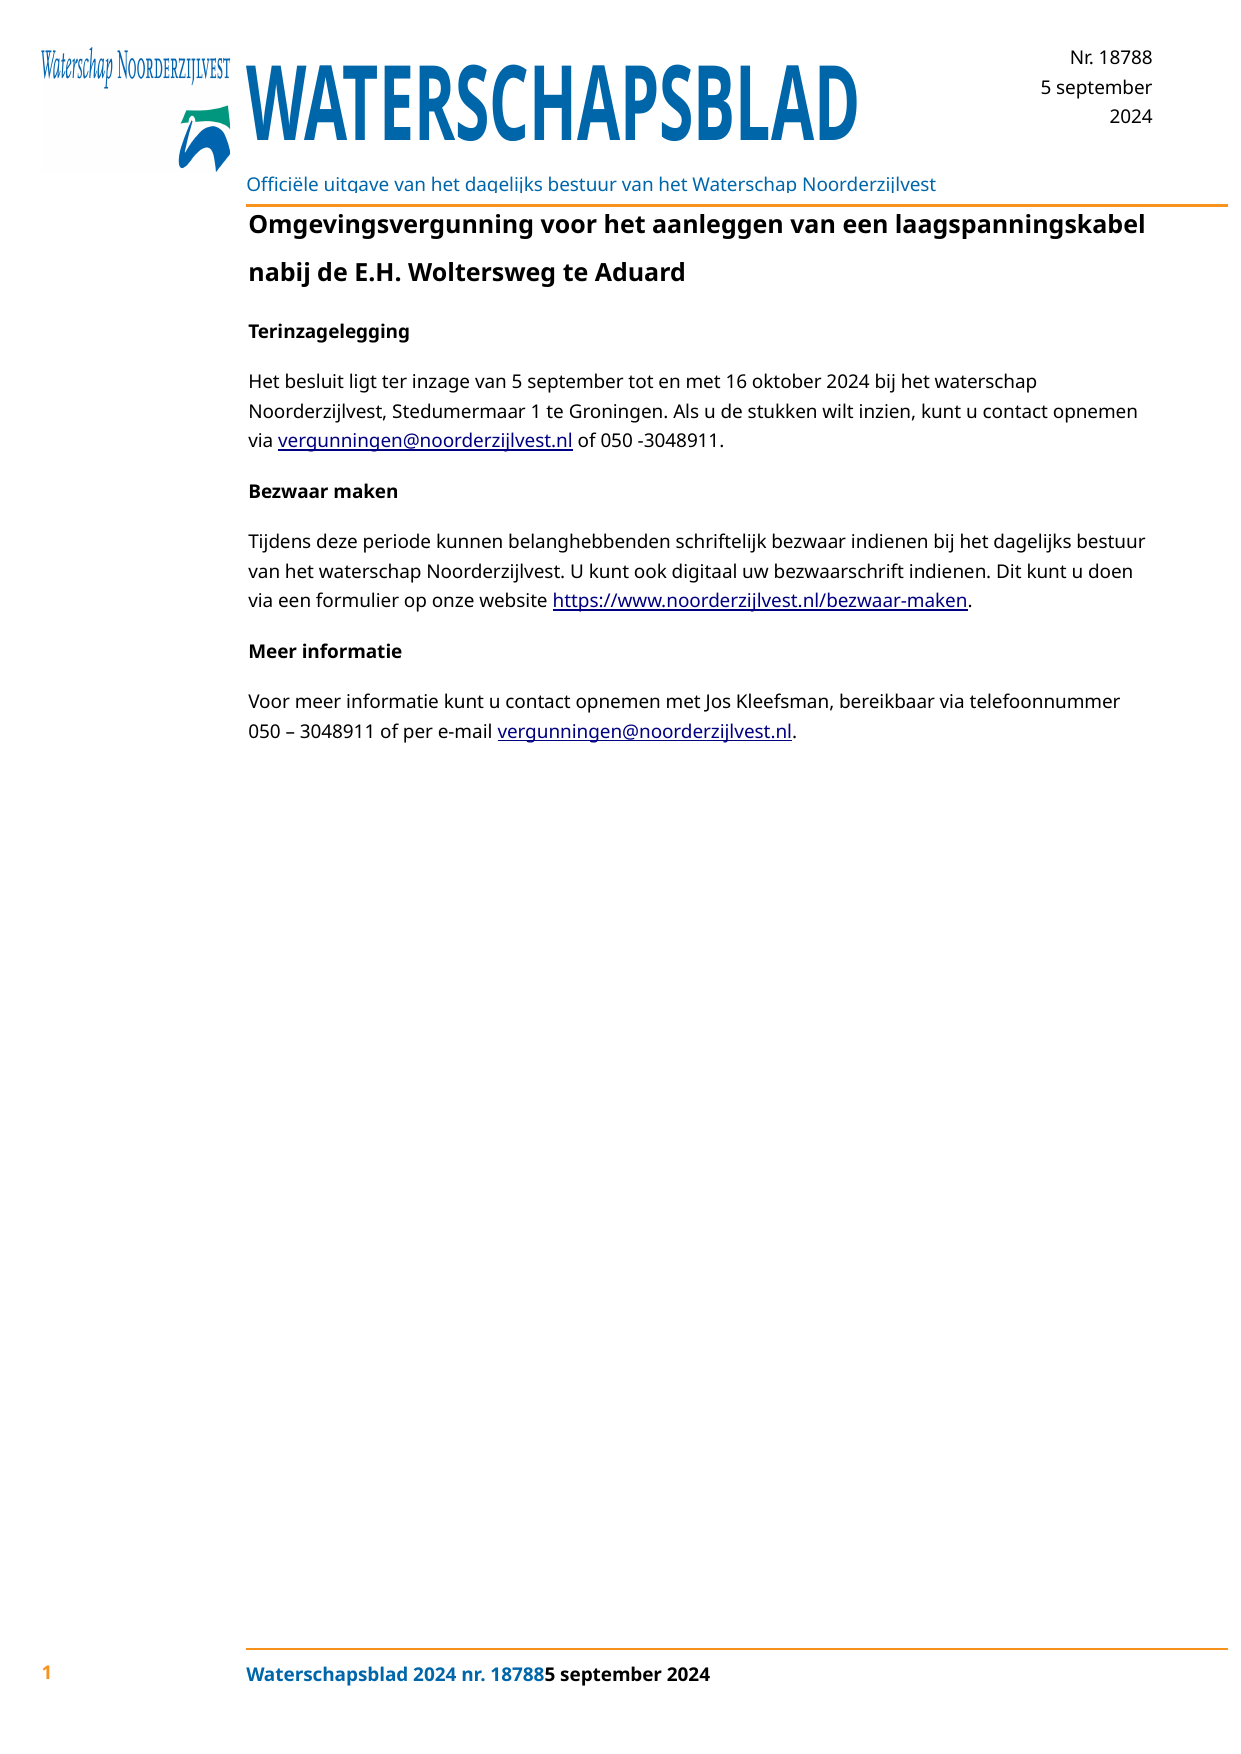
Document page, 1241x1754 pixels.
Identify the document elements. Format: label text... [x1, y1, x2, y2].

picture [41, 47, 231, 172]
text Voor meer informatie kunt u contact opnemen met Jos Kleefsman, bereikbaar via telefoonnummer 050 – 3048911 of per e-mail vergunningen@noorderzijlvest.nl. [248, 688, 1152, 744]
text Bezwaar maken [248, 478, 1152, 504]
text Tijdens deze periode kunnen belanghebbenden schriftelijk bezwaar indienen bij het dagelijks bestuur van het waterschap Noorderzijlvest. U kunt ook digitaal uw bezwaarschrift indienen. Dit kunt u doen via een formulier op onze website https://www.noorderzijlvest.nl/bezwaar-maken. [248, 528, 1152, 613]
text Meer informatie [248, 638, 1152, 664]
text Terinzagelegging [248, 318, 1152, 344]
text Omgevingsvergunning voor het aanleggen van een laagspanningskabel nabij de E.H. Woltersweg te Aduard [248, 207, 1152, 288]
text Het besluit ligt ter inzage van 5 september tot en met 16 oktober 2024 bij het waterschap Noorderzijlvest, Stedumermaar 1 te Groningen. Als u de stukken wilt inzien, kunt u contact opnemen via vergunningen@noorderzijlvest.nl of 050 -3048911. [248, 368, 1152, 453]
